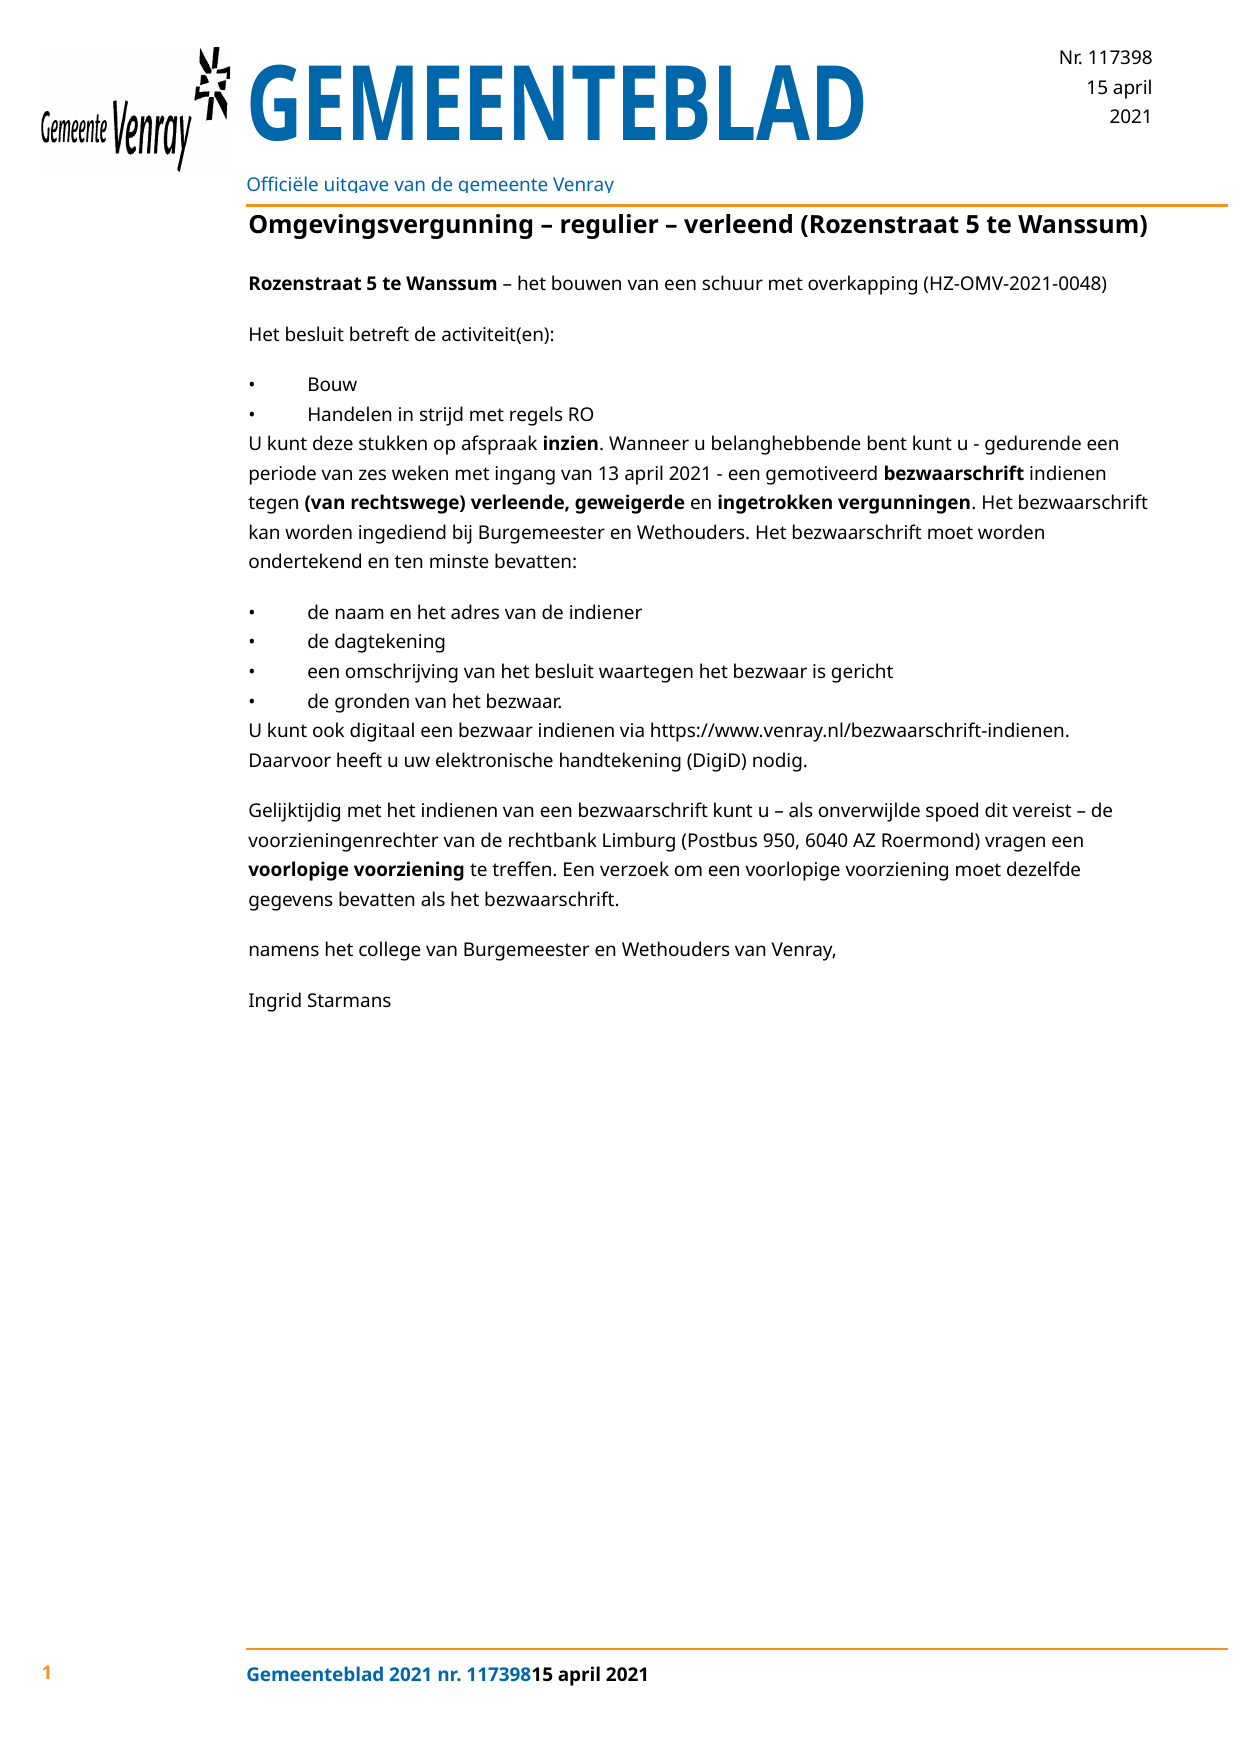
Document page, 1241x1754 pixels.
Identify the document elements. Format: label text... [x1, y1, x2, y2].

list een omschrijving van het besluit waartegen het bezwaar is gericht [248, 658, 1152, 684]
text Rozenstraat 5 te Wanssum – het bouwen van een schuur met overkapping (HZ-OMV-2021-0048) [248, 270, 1152, 296]
text namens het college van Burgemeester en Wethouders van Venray, [248, 937, 1152, 962]
list Handelen in strijd met regels RO [248, 401, 1152, 426]
text Gelijktijdig met het indienen van een bezwaarschrift kunt u – als onverwijlde spoed dit vereist – de voorzieningenrechter van de rechtbank Limburg (Postbus 950, 6040 AZ Roermond) vragen een voorlopige voorziening te treffen. Een verzoek om een voorlopige voorziening moet dezelfde gegevens bevatten als het bezwaarschrift. [248, 797, 1152, 912]
text Het besluit betreft de activiteit(en): [248, 321, 1152, 346]
text U kunt deze stukken op afspraak inzien. Wanneer u belanghebbende bent kunt u - gedurende een periode van zes weken met ingang van 13 april 2021 - een gemotiveerd bezwaarschrift indienen tegen (van rechtswege) verleende, geweigerde en ingetrokken vergunningen. Het bezwaarschrift kan worden ingediend bij Burgemeester en Wethouders. Het bezwaarschrift moet worden ondertekend en ten minste bevatten: [248, 430, 1152, 574]
list de naam en het adres van de indiener [248, 599, 1152, 625]
list de dagtekening [248, 629, 1152, 654]
list Bouw [248, 371, 1152, 397]
text U kunt ook digitaal een bezwaar indienen via https://www.venray.nl/bezwaarschrift-indienen. Daarvoor heeft u uw elektronische handtekening (DigiD) nodig. [248, 717, 1152, 773]
list de gronden van het bezwaar. [248, 688, 1152, 713]
text Ingrid Starmans [248, 987, 1152, 1013]
text Omgevingsvergunning – regulier – verleend (Rozenstraat 5 te Wanssum) [248, 207, 1152, 241]
picture [41, 47, 231, 172]
